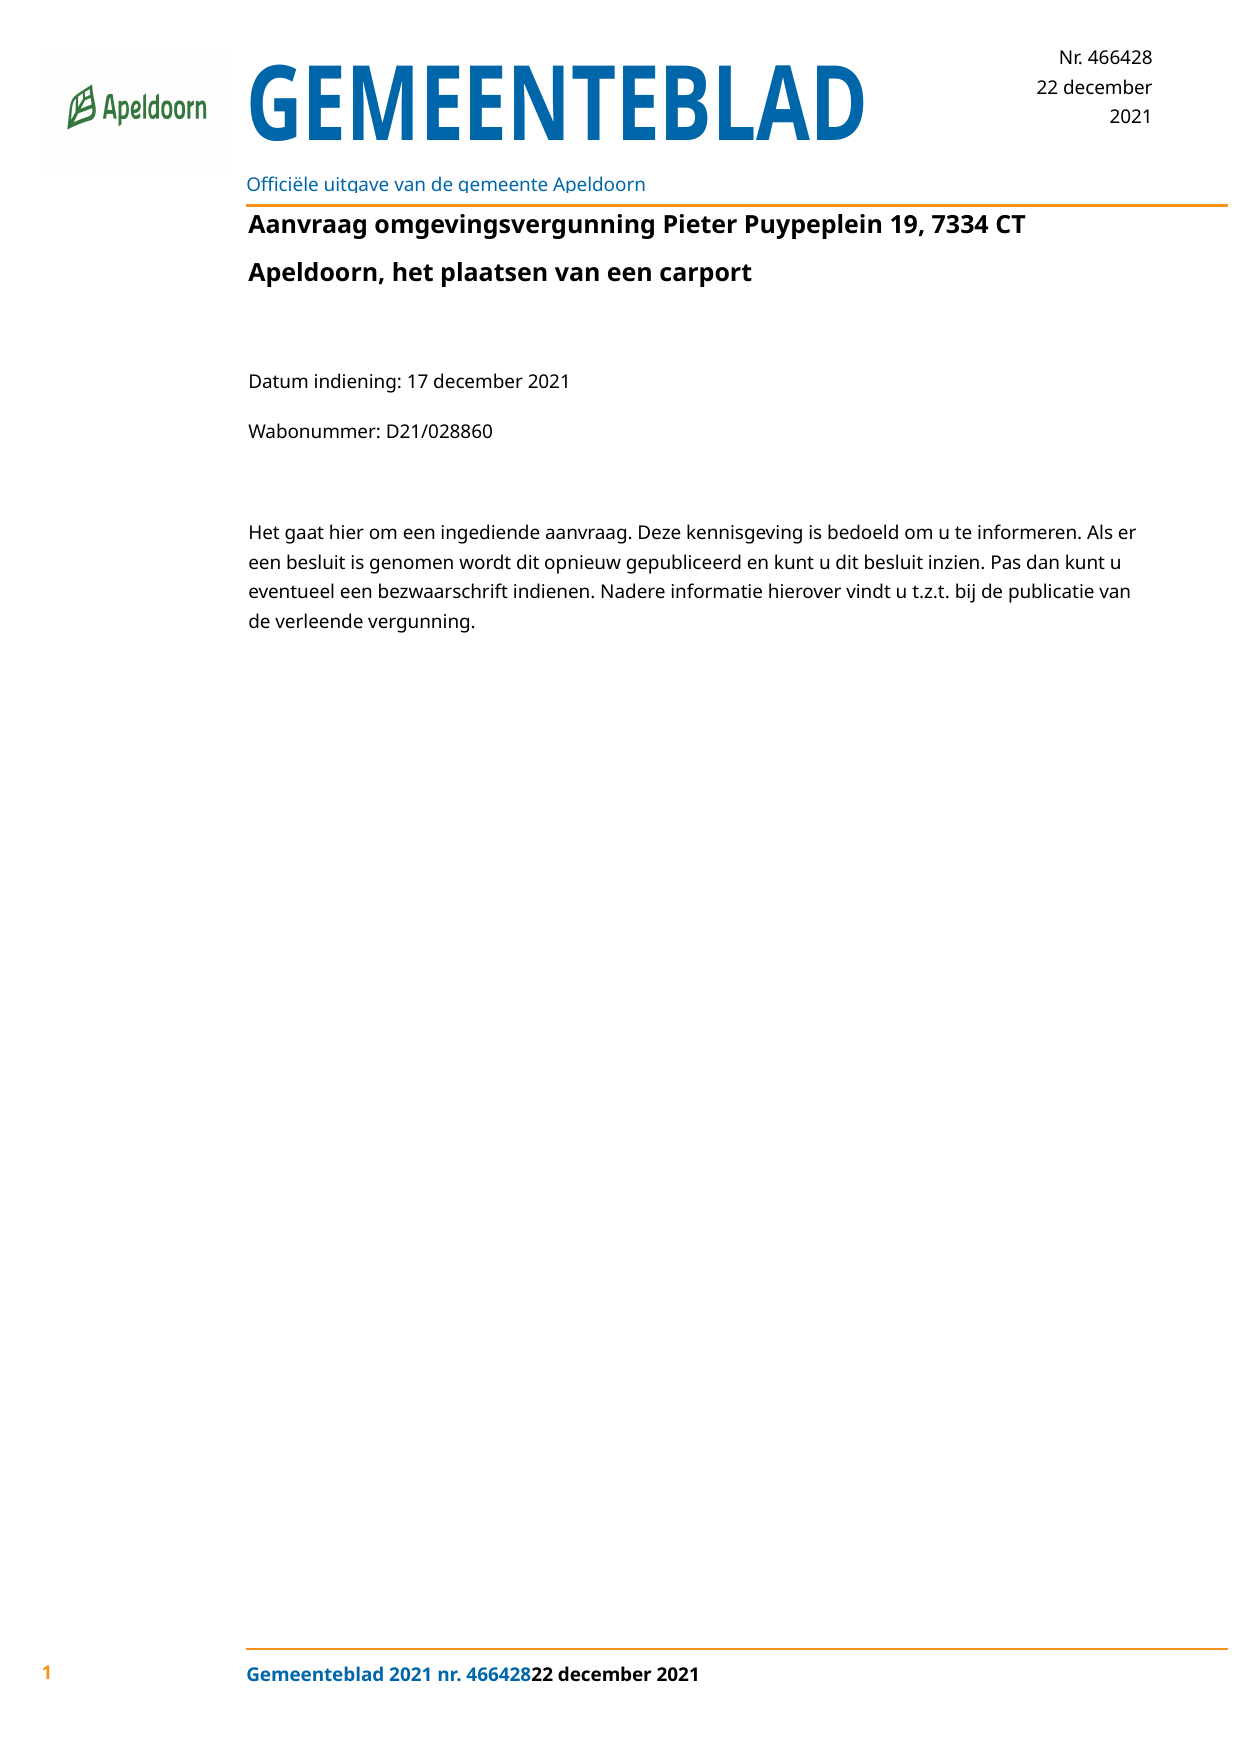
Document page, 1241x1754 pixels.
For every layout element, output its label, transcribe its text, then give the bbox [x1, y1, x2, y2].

text Het gaat hier om een ingediende aanvraag. Deze kennisgeving is bedoeld om u te informeren. Als er een besluit is genomen wordt dit opnieuw gepubliceerd en kunt u dit besluit inzien. Pas dan kunt u eventueel een bezwaarschrift indienen. Nadere informatie hierover vindt u t.z.t. bij de publicatie van de verleende vergunning. [248, 519, 1152, 634]
text Aanvraag omgevingsvergunning Pieter Puypeplein 19, 7334 CT Apeldoorn, het plaatsen van een carport [248, 207, 1152, 288]
picture [41, 47, 231, 172]
text Datum indiening: 17 december 2021 [248, 368, 1152, 394]
text Wabonummer: D21/028860 [248, 419, 1152, 444]
